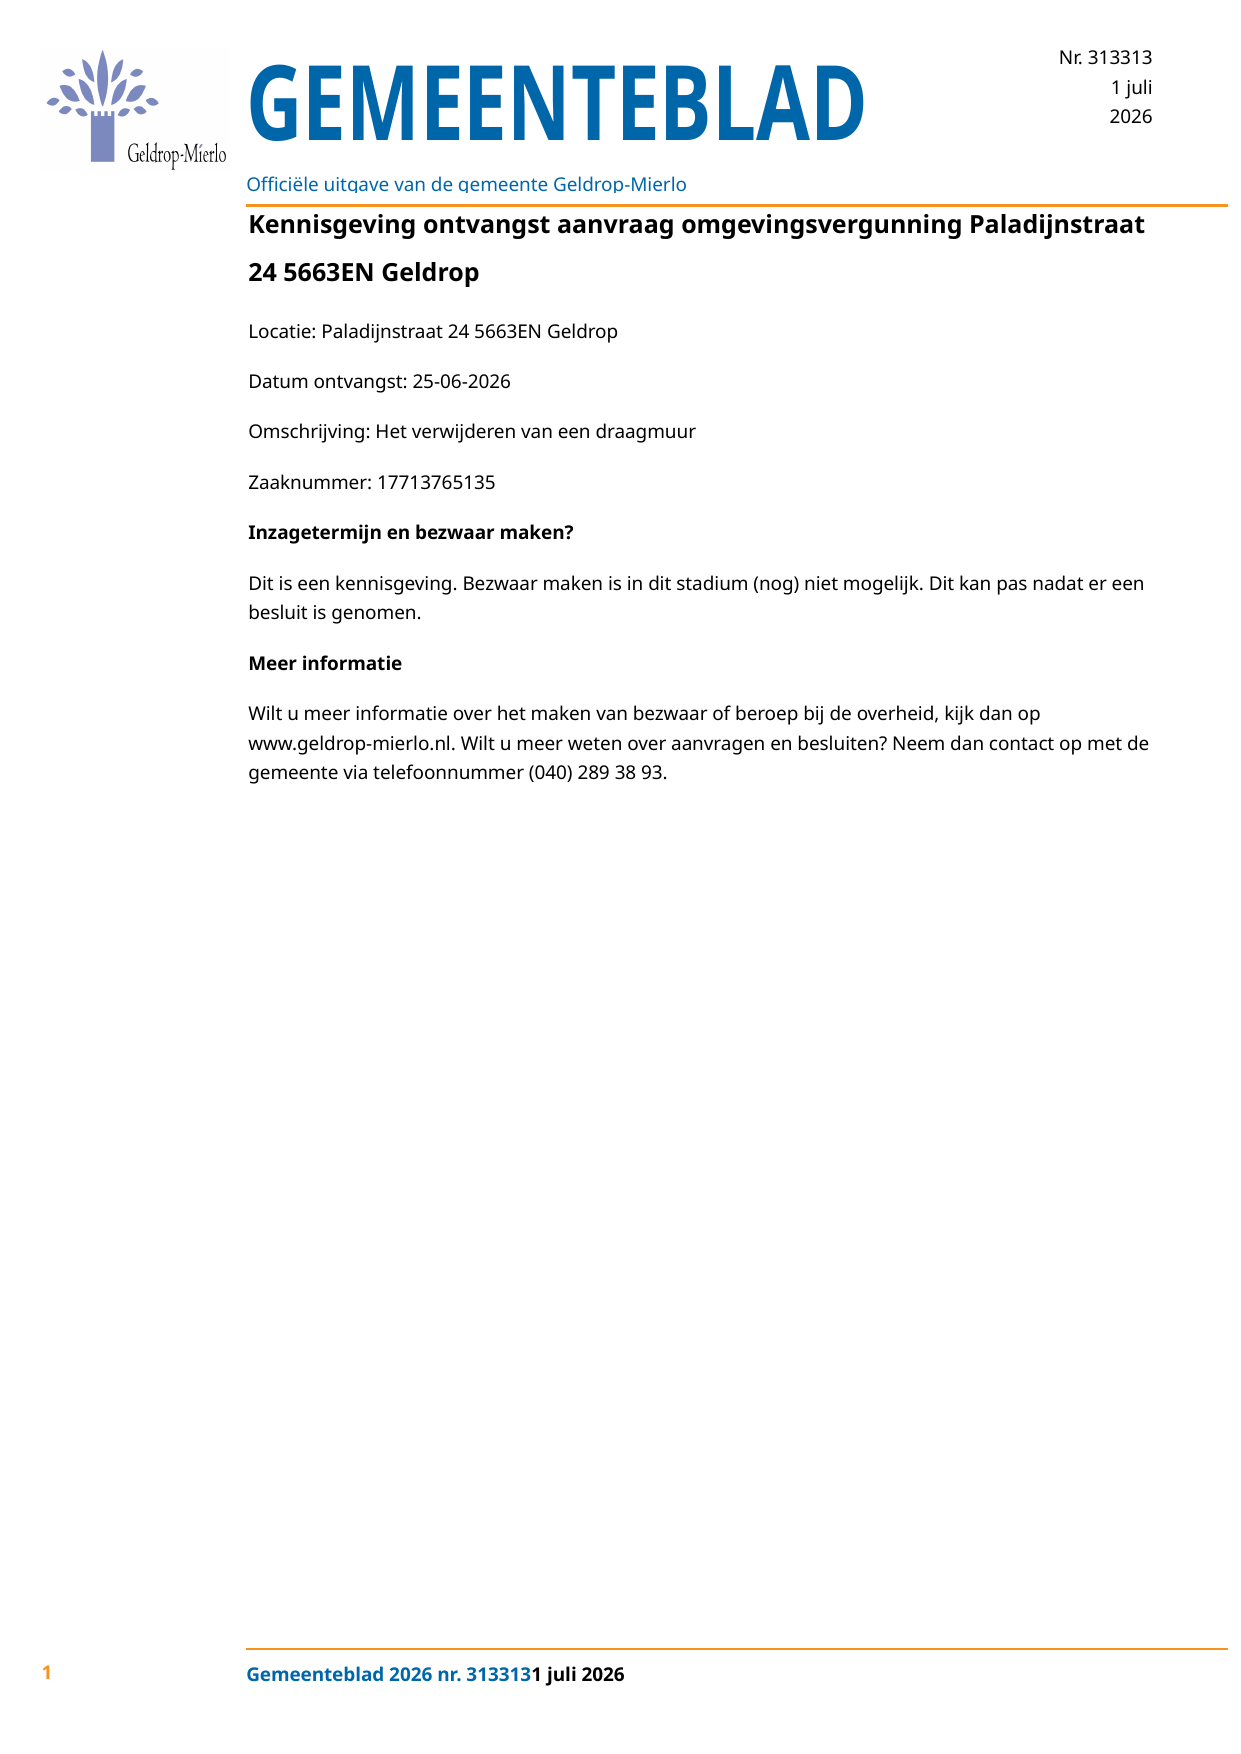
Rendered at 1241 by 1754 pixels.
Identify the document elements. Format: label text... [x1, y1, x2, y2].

text Dit is een kennisgeving. Bezwaar maken is in dit stadium (nog) niet mogelijk. Dit kan pas nadat er een besluit is genomen. [248, 570, 1152, 625]
picture [41, 47, 231, 172]
text Omschrijving: Het verwijderen van een draagmuur [248, 419, 1152, 444]
text Inzagetermijn en bezwaar maken? [248, 519, 1152, 545]
text Wilt u meer informatie over het maken van bezwaar of beroep bij de overheid, kijk dan op www.geldrop-mierlo.nl. Wilt u meer weten over aanvragen en besluiten? Neem dan contact op met de gemeente via telefoonnummer (040) 289 38 93. [248, 700, 1152, 785]
text Zaaknummer: 17713765135 [248, 469, 1152, 495]
text Kennisgeving ontvangst aanvraag omgevingsvergunning Paladijnstraat 24 5663EN Geldrop [248, 207, 1152, 288]
text Locatie: Paladijnstraat 24 5663EN Geldrop [248, 318, 1152, 344]
text Datum ontvangst: 25-06-2026 [248, 368, 1152, 394]
text Meer informatie [248, 650, 1152, 676]
